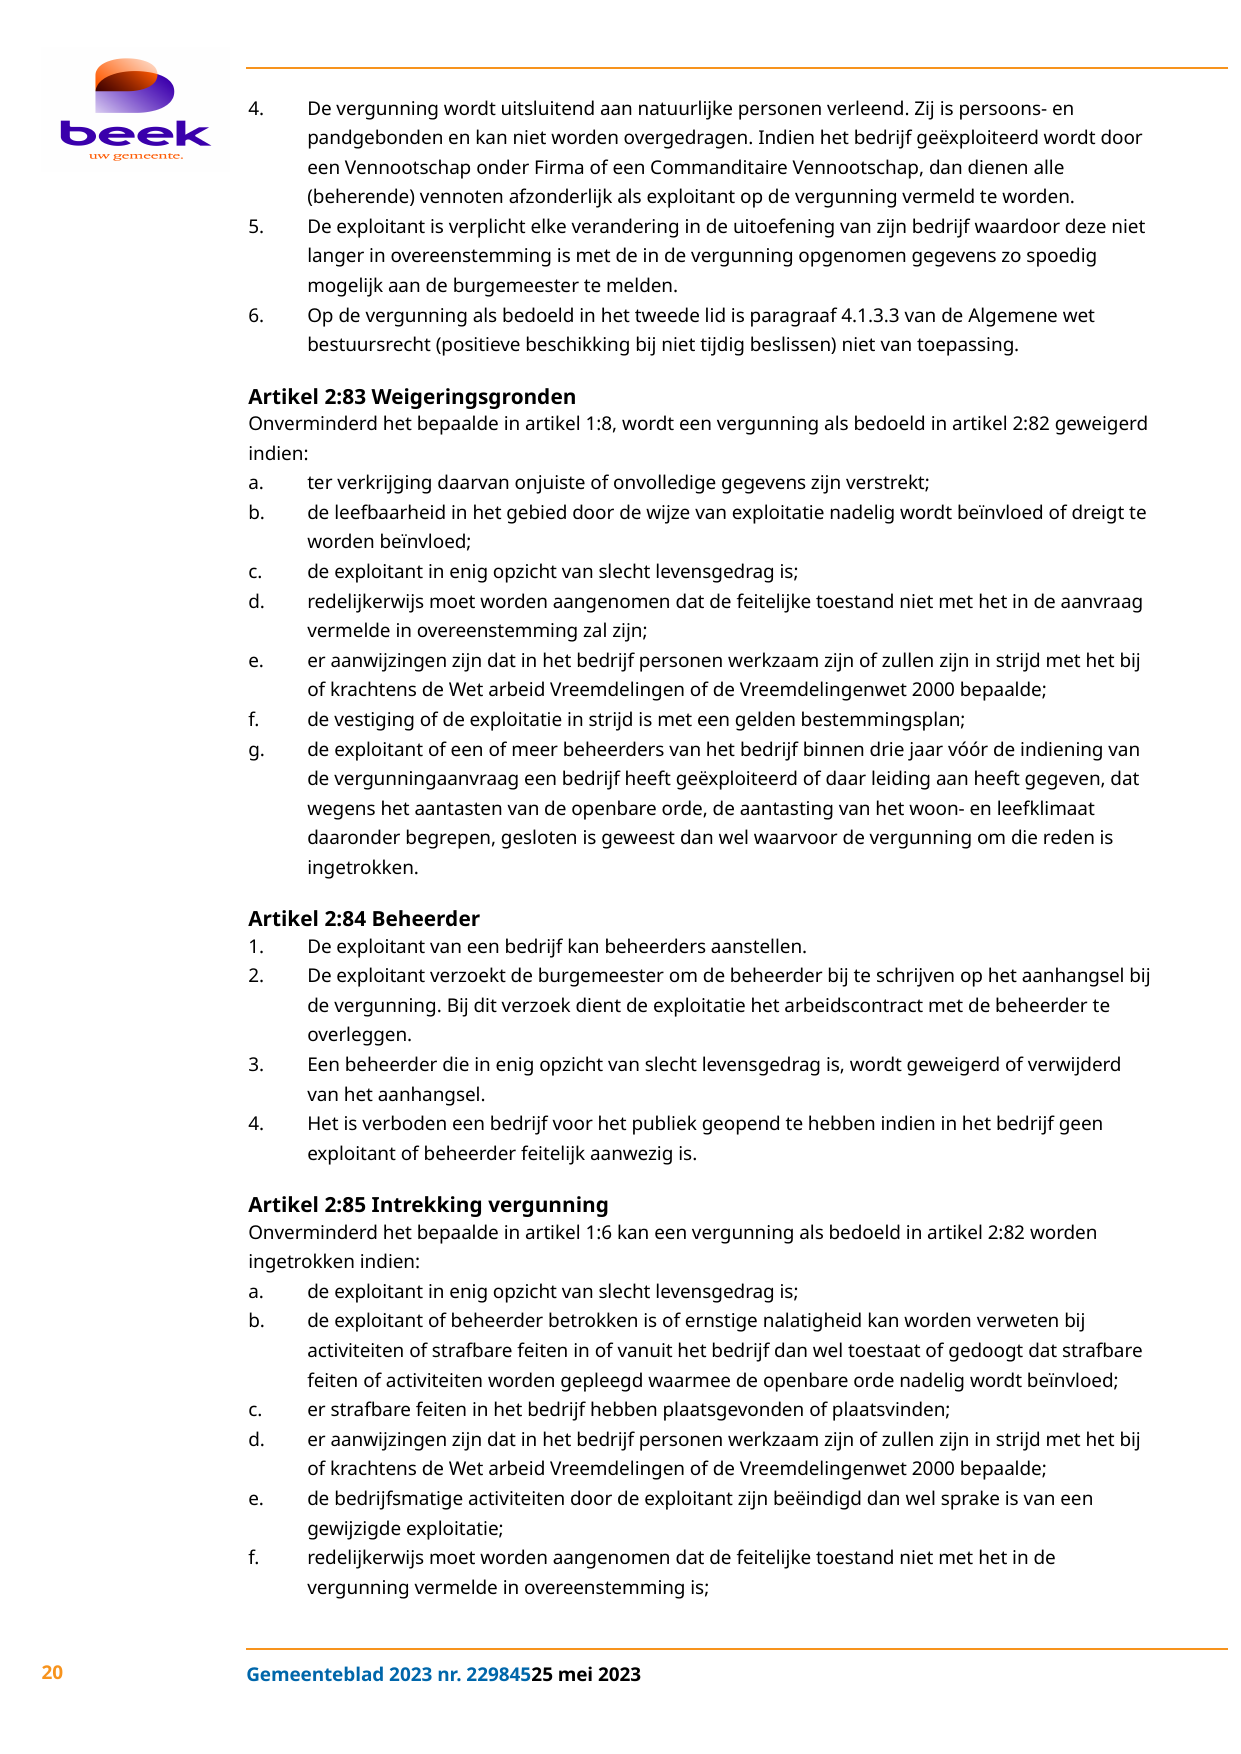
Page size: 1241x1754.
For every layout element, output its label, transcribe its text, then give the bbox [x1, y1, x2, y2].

list de exploitant in enig opzicht van slecht levensgedrag is; [248, 1278, 1152, 1304]
list Het is verboden een bedrijf voor het publiek geopend te hebben indien in het bedrijf geen exploitant of beheerder feitelijk aanwezig is. [248, 1110, 1152, 1166]
list de exploitant in enig opzicht van slecht levensgedrag is; [248, 558, 1152, 584]
list De exploitant is verplicht elke verandering in de uitoefening van zijn bedrijf waardoor deze niet langer in overeenstemming is met de in de vergunning opgenomen gegevens zo spoedig mogelijk aan de burgemeester te melden. [248, 213, 1152, 298]
text Artikel 2:85 Intrekking vergunning [248, 1190, 1152, 1219]
list Een beheerder die in enig opzicht van slecht levensgedrag is, wordt geweigerd of verwijderd van het aanhangsel. [248, 1051, 1152, 1107]
list redelijkerwijs moet worden aangenomen dat de feitelijke toestand niet met het in de vergunning vermelde in overeenstemming is; [248, 1544, 1152, 1599]
list De exploitant van een bedrijf kan beheerders aanstellen. [248, 933, 1152, 959]
list Op de vergunning als bedoeld in het tweede lid is paragraaf 4.1.3.3 van de Algemene wet bestuursrecht (positieve beschikking bij niet tijdig beslissen) niet van toepassing. [248, 302, 1152, 357]
text Onverminderd het bepaalde in artikel 1:8, wordt een vergunning als bedoeld in artikel 2:82 geweigerd indien: [248, 410, 1152, 466]
list de bedrijfsmatige activiteiten door de exploitant zijn beëindigd dan wel sprake is van een gewijzigde exploitatie; [248, 1485, 1152, 1540]
list ter verkrijging daarvan onjuiste of onvolledige gegevens zijn verstrekt; [248, 469, 1152, 495]
list de leefbaarheid in het gebied door de wijze van exploitatie nadelig wordt beïnvloed of dreigt te worden beïnvloed; [248, 499, 1152, 554]
text Artikel 2:84 Beheerder [248, 904, 1152, 933]
picture [41, 47, 231, 172]
list de exploitant of beheerder betrokken is of ernstige nalatigheid kan worden verweten bij activiteiten of strafbare feiten in of vanuit het bedrijf dan wel toestaat of gedoogt dat strafbare feiten of activiteiten worden gepleegd waarmee de openbare orde nadelig wordt beïnvloed; [248, 1308, 1152, 1392]
list De exploitant verzoekt de burgemeester om de beheerder bij te schrijven op het aanhangsel bij de vergunning. Bij dit verzoek dient de exploitatie het arbeidscontract met de beheerder te overleggen. [248, 962, 1152, 1047]
list er aanwijzingen zijn dat in het bedrijf personen werkzaam zijn of zullen zijn in strijd met het bij of krachtens de Wet arbeid Vreemdelingen of de Vreemdelingenwet 2000 bepaalde; [248, 1426, 1152, 1481]
list er strafbare feiten in het bedrijf hebben plaatsgevonden of plaatsvinden; [248, 1396, 1152, 1422]
list de exploitant of een of meer beheerders van het bedrijf binnen drie jaar vóór de indiening van de vergunningaanvraag een bedrijf heeft geëxploiteerd of daar leiding aan heeft gegeven, dat wegens het aantasten van de openbare orde, de aantasting van het woon- en leefklimaat daaronder begrepen, gesloten is geweest dan wel waarvoor de vergunning om die reden is ingetrokken. [248, 736, 1152, 880]
text Artikel 2:83 Weigeringsgronden [248, 382, 1152, 410]
list er aanwijzingen zijn dat in het bedrijf personen werkzaam zijn of zullen zijn in strijd met het bij of krachtens de Wet arbeid Vreemdelingen of de Vreemdelingenwet 2000 bepaalde; [248, 647, 1152, 702]
list De vergunning wordt uitsluitend aan natuurlijke personen verleend. Zij is persoons- en pandgebonden en kan niet worden overgedragen. Indien het bedrijf geëxploiteerd wordt door een Vennootschap onder Firma of een Commanditaire Vennootschap, dan dienen alle (beherende) vennoten afzonderlijk als exploitant op de vergunning vermeld te worden. [248, 95, 1152, 209]
text Onverminderd het bepaalde in artikel 1:6 kan een vergunning als bedoeld in artikel 2:82 worden ingetrokken indien: [248, 1219, 1152, 1274]
list de vestiging of de exploitatie in strijd is met een gelden bestemmingsplan; [248, 706, 1152, 732]
list redelijkerwijs moet worden aangenomen dat de feitelijke toestand niet met het in de aanvraag vermelde in overeenstemming zal zijn; [248, 588, 1152, 643]
